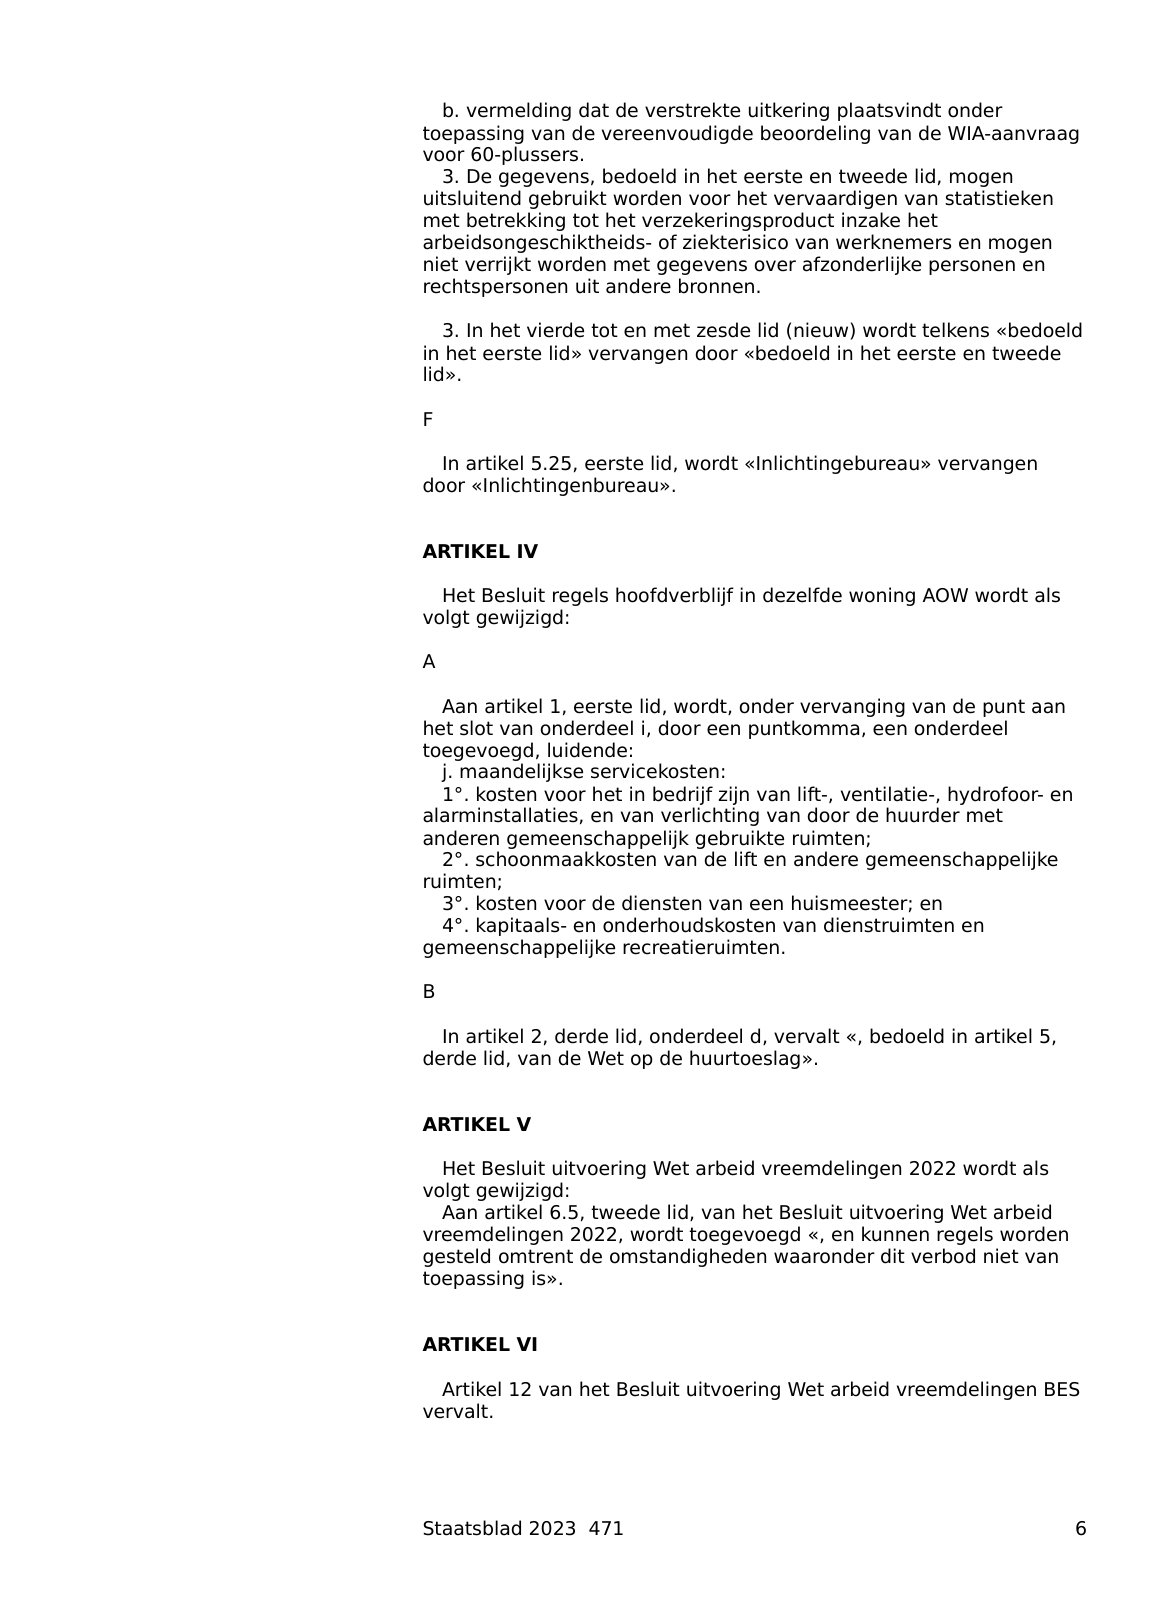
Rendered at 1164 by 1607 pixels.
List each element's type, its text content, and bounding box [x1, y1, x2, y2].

subtitle ARTIKEL VI [422, 1334, 1087, 1356]
text In artikel 2, derde lid, onderdeel d, vervalt «, bedoeld in artikel 5, derde lid, van de Wet op de huurtoeslag». [422, 1026, 1087, 1069]
subtitle ARTIKEL IV [422, 541, 1087, 563]
text 1°. kosten voor het in bedrijf zijn van lift-, ventilatie-, hydrofoor- en alarminstallaties, en van verlichting van door de huurder met anderen gemeenschappelijk gebruikte ruimten; [422, 783, 1087, 849]
text 3. In het vierde tot en met zesde lid (nieuw) wordt telkens «bedoeld in het eerste lid» vervangen door «bedoeld in het eerste en tweede lid». [422, 320, 1087, 386]
text Aan artikel 6.5, tweede lid, van het Besluit uitvoering Wet arbeid vreemdelingen 2022, wordt toegevoegd «, en kunnen regels worden gesteld omtrent de omstandigheden waaronder dit verbod niet van toepassing is». [422, 1202, 1087, 1290]
text Artikel 12 van het Besluit uitvoering Wet arbeid vreemdelingen BES vervalt. [422, 1378, 1087, 1422]
text Aan artikel 1, eerste lid, wordt, onder vervanging van de punt aan het slot van onderdeel i, door een puntkomma, een onderdeel toegevoegd, luidende: [422, 696, 1087, 761]
text Het Besluit regels hoofdverblijf in dezelfde woning AOW wordt als volgt gewijzigd: [422, 585, 1087, 629]
text b. vermelding dat de verstrekte uitkering plaatsvindt onder toepassing van de vereenvoudigde beoordeling van de WIA-aanvraag voor 60-plussers. [422, 100, 1087, 166]
text 3°. kosten voor de diensten van een huismeester; en [422, 893, 1087, 915]
text B [422, 981, 1087, 1003]
text 3. De gegevens, bedoeld in het eerste en tweede lid, mogen uitsluitend gebruikt worden voor het vervaardigen van statistieken met betrekking tot het verzekeringsproduct inzake het arbeidsongeschiktheids- of ziekterisico van werknemers en mogen niet verrijkt worden met gegevens over afzonderlijke personen en rechtspersonen uit andere bronnen. [422, 166, 1087, 298]
text Het Besluit uitvoering Wet arbeid vreemdelingen 2022 wordt als volgt gewijzigd: [422, 1158, 1087, 1202]
text In artikel 5.25, eerste lid, wordt «Inlichtingebureau» vervangen door «Inlichtingenbureau». [422, 453, 1087, 497]
text 2°. schoonmaakkosten van de lift en andere gemeenschappelijke ruimten; [422, 849, 1087, 893]
subtitle ARTIKEL V [422, 1114, 1087, 1136]
text j. maandelijkse servicekosten: [422, 761, 1087, 783]
text A [422, 651, 1087, 673]
text 4°. kapitaals- en onderhoudskosten van dienstruimten en gemeenschappelijke recreatieruimten. [422, 915, 1087, 959]
text F [422, 408, 1087, 431]
